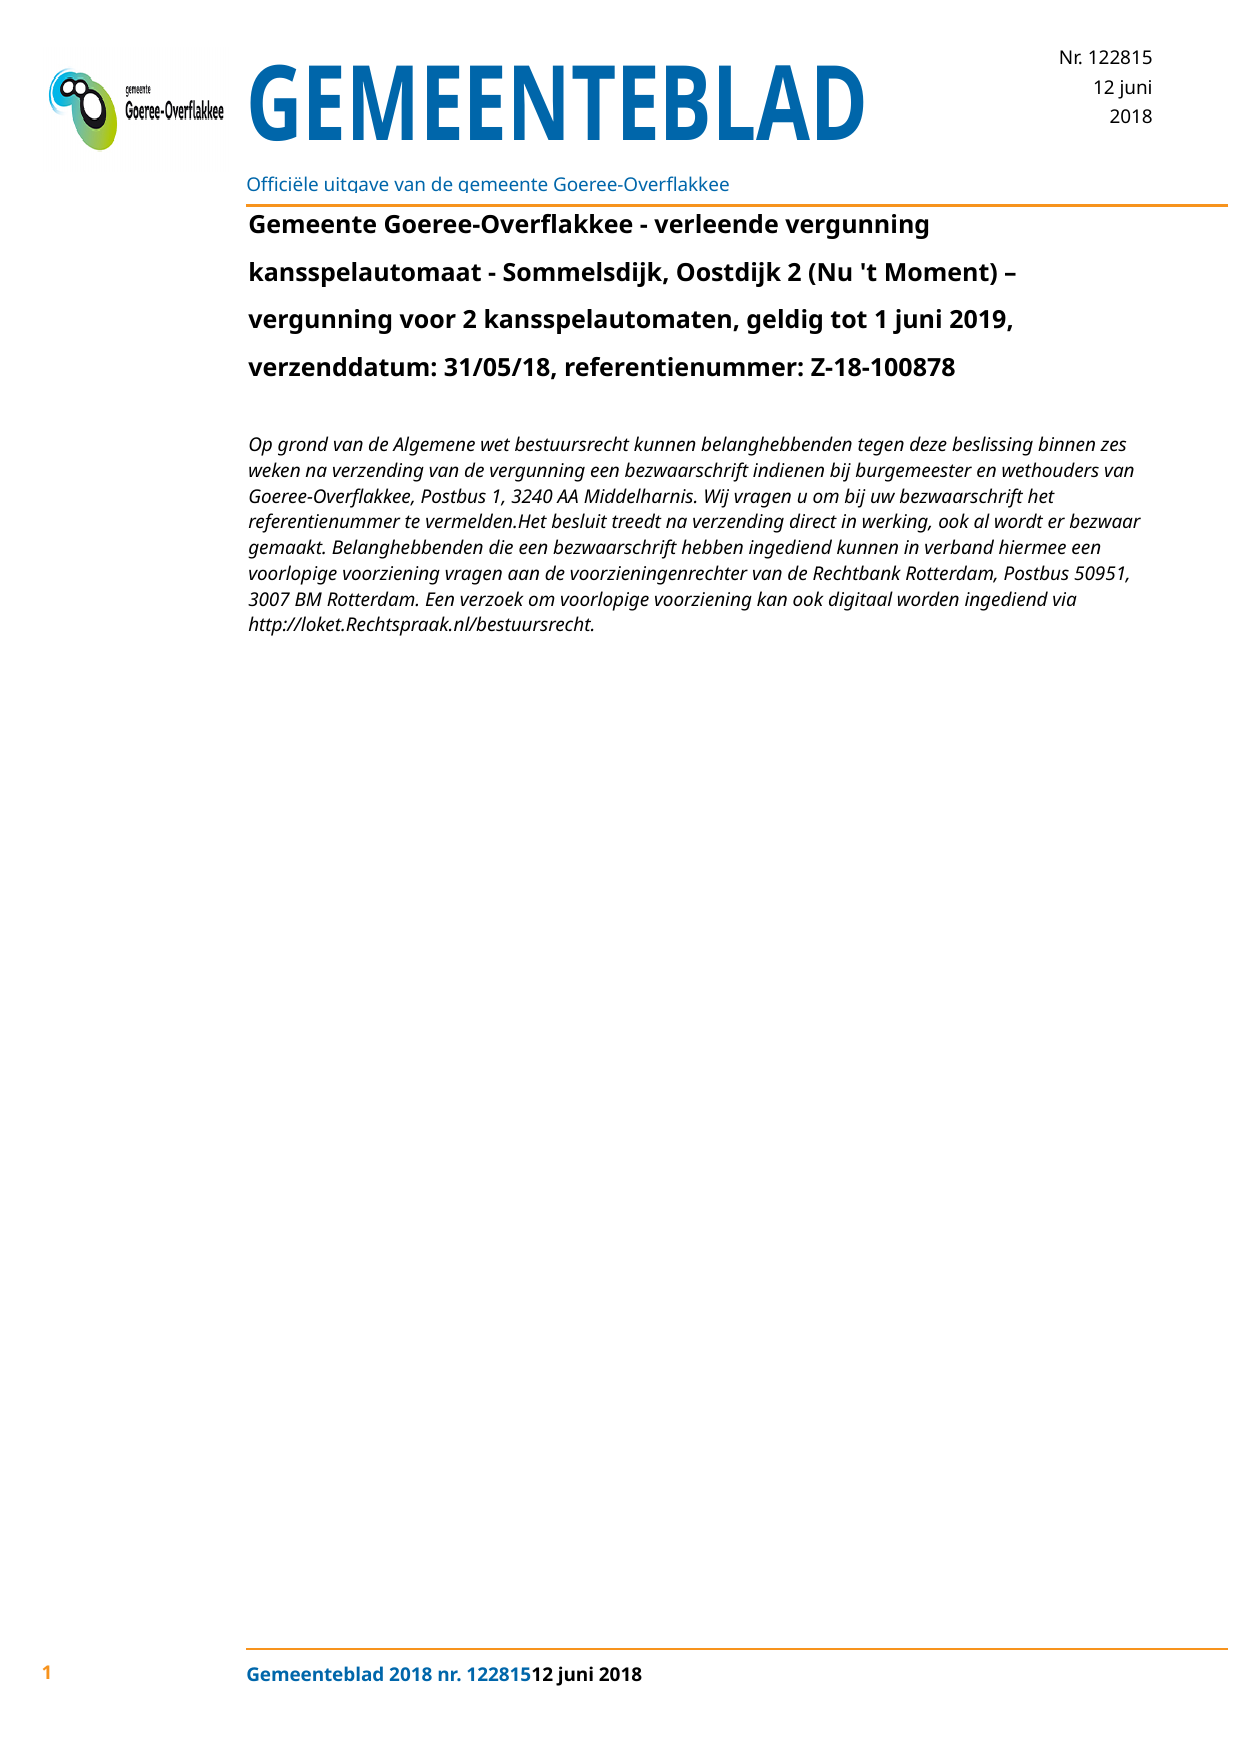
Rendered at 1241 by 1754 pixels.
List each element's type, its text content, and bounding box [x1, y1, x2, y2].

picture [41, 47, 231, 172]
text Op grond van de Algemene wet bestuursrecht kunnen belanghebbenden tegen deze beslissing binnen zes weken na verzending van de vergunning een bezwaarschrift indienen bij burgemeester en wethouders van Goeree-Overflakkee, Postbus 1, 3240 AA Middelharnis. Wij vragen u om bij uw bezwaarschrift het referentienummer te vermelden.Het besluit treedt na verzending direct in werking, ook al wordt er bezwaar gemaakt. Belanghebbenden die een bezwaarschrift hebben ingediend kunnen in verband hiermee een voorlopige voorziening vragen aan de voorzieningenrechter van de Rechtbank Rotterdam, Postbus 50951, 3007 BM Rotterdam. Een verzoek om voorlopige voorziening kan ook digitaal worden ingediend via http://loket.Rechtspraak.nl/bestuursrecht. [248, 431, 1152, 637]
text Gemeente Goeree-Overflakkee - verleende vergunning kansspelautomaat - Sommelsdijk, Oostdijk 2 (Nu 't Moment) – vergunning voor 2 kansspelautomaten, geldig tot 1 juni 2019, verzenddatum: 31/05/18, referentienummer: Z-18-100878 [248, 207, 1152, 384]
